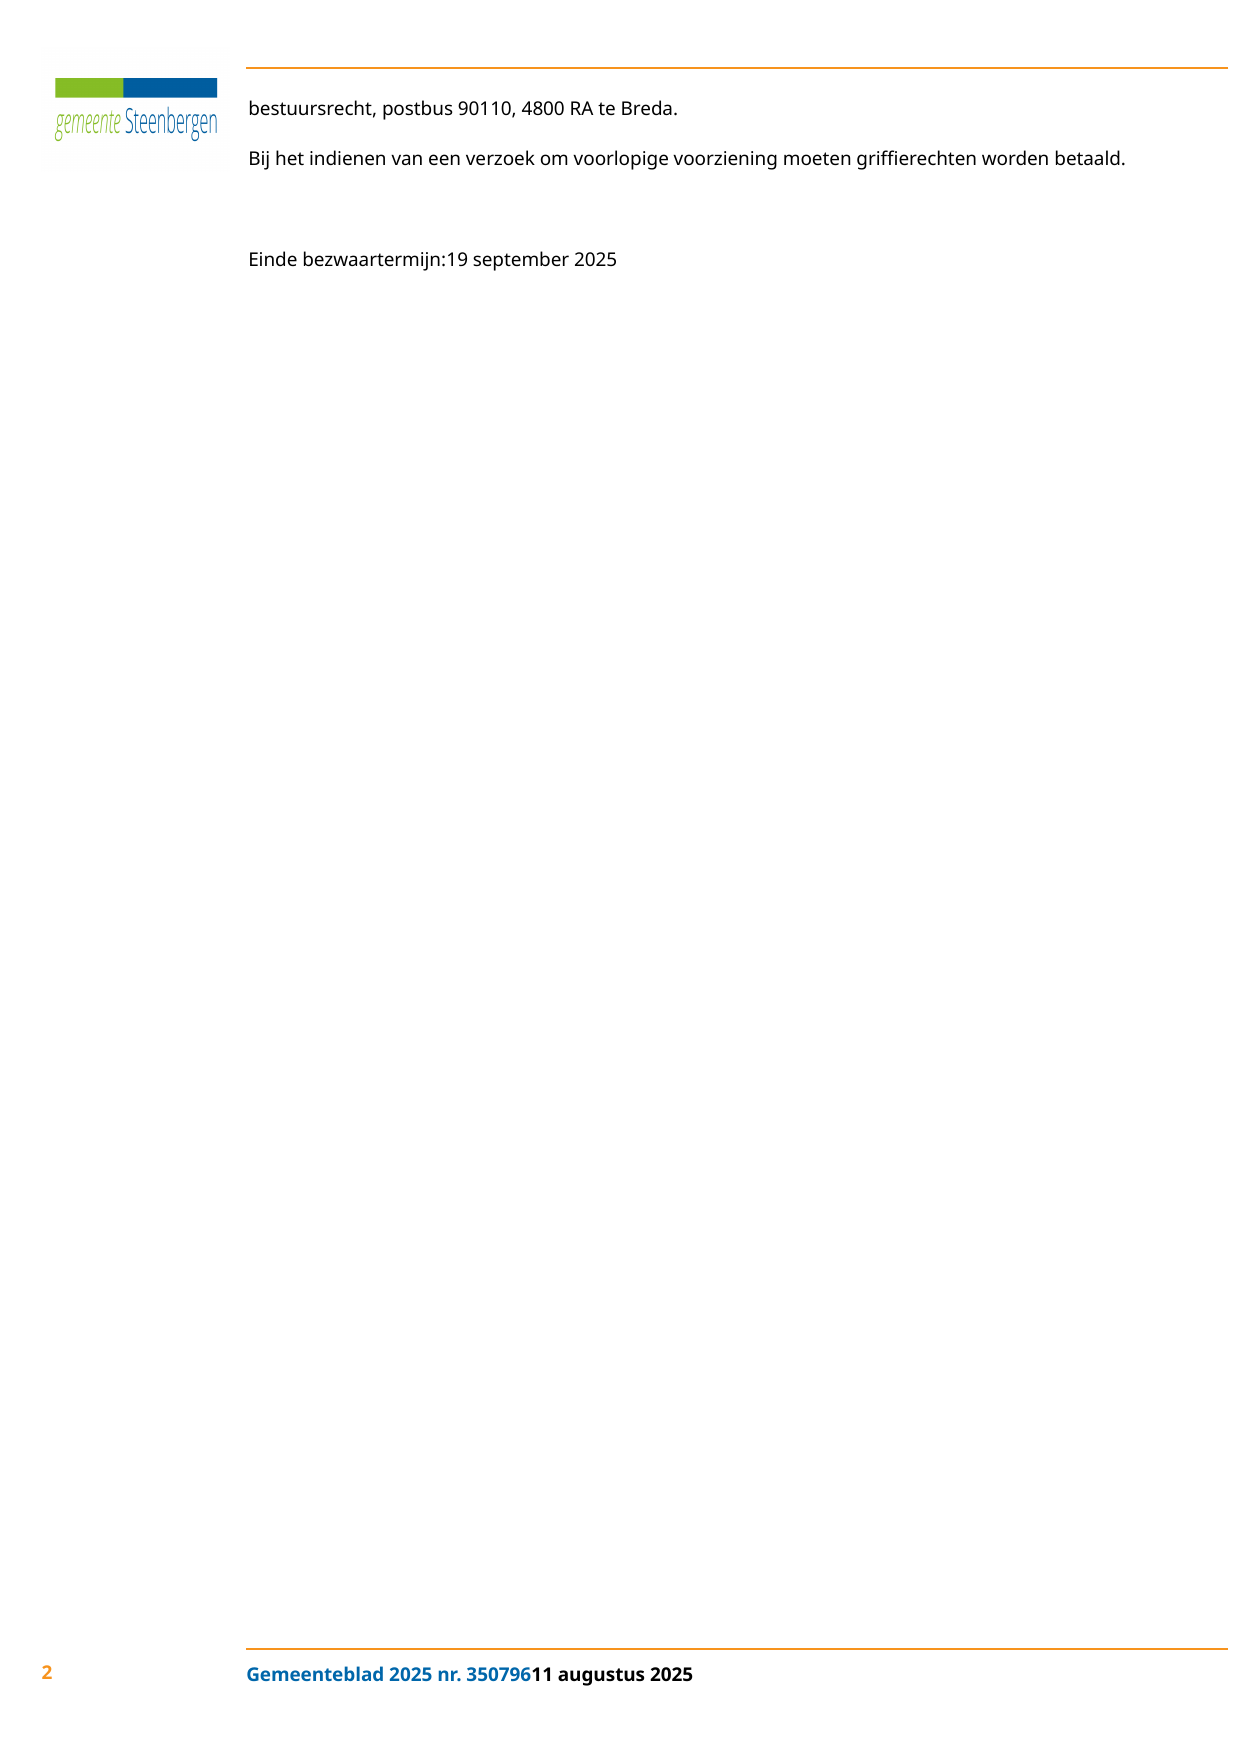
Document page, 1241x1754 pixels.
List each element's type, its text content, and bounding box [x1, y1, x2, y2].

text bestuursrecht, postbus 90110, 4800 RA te Breda. [248, 95, 1152, 121]
text Bij het indienen van een verzoek om voorlopige voorziening moeten griffierechten worden betaald. [248, 145, 1152, 171]
text Einde bezwaartermijn:19 september 2025 [248, 246, 1152, 272]
picture [41, 47, 231, 172]
